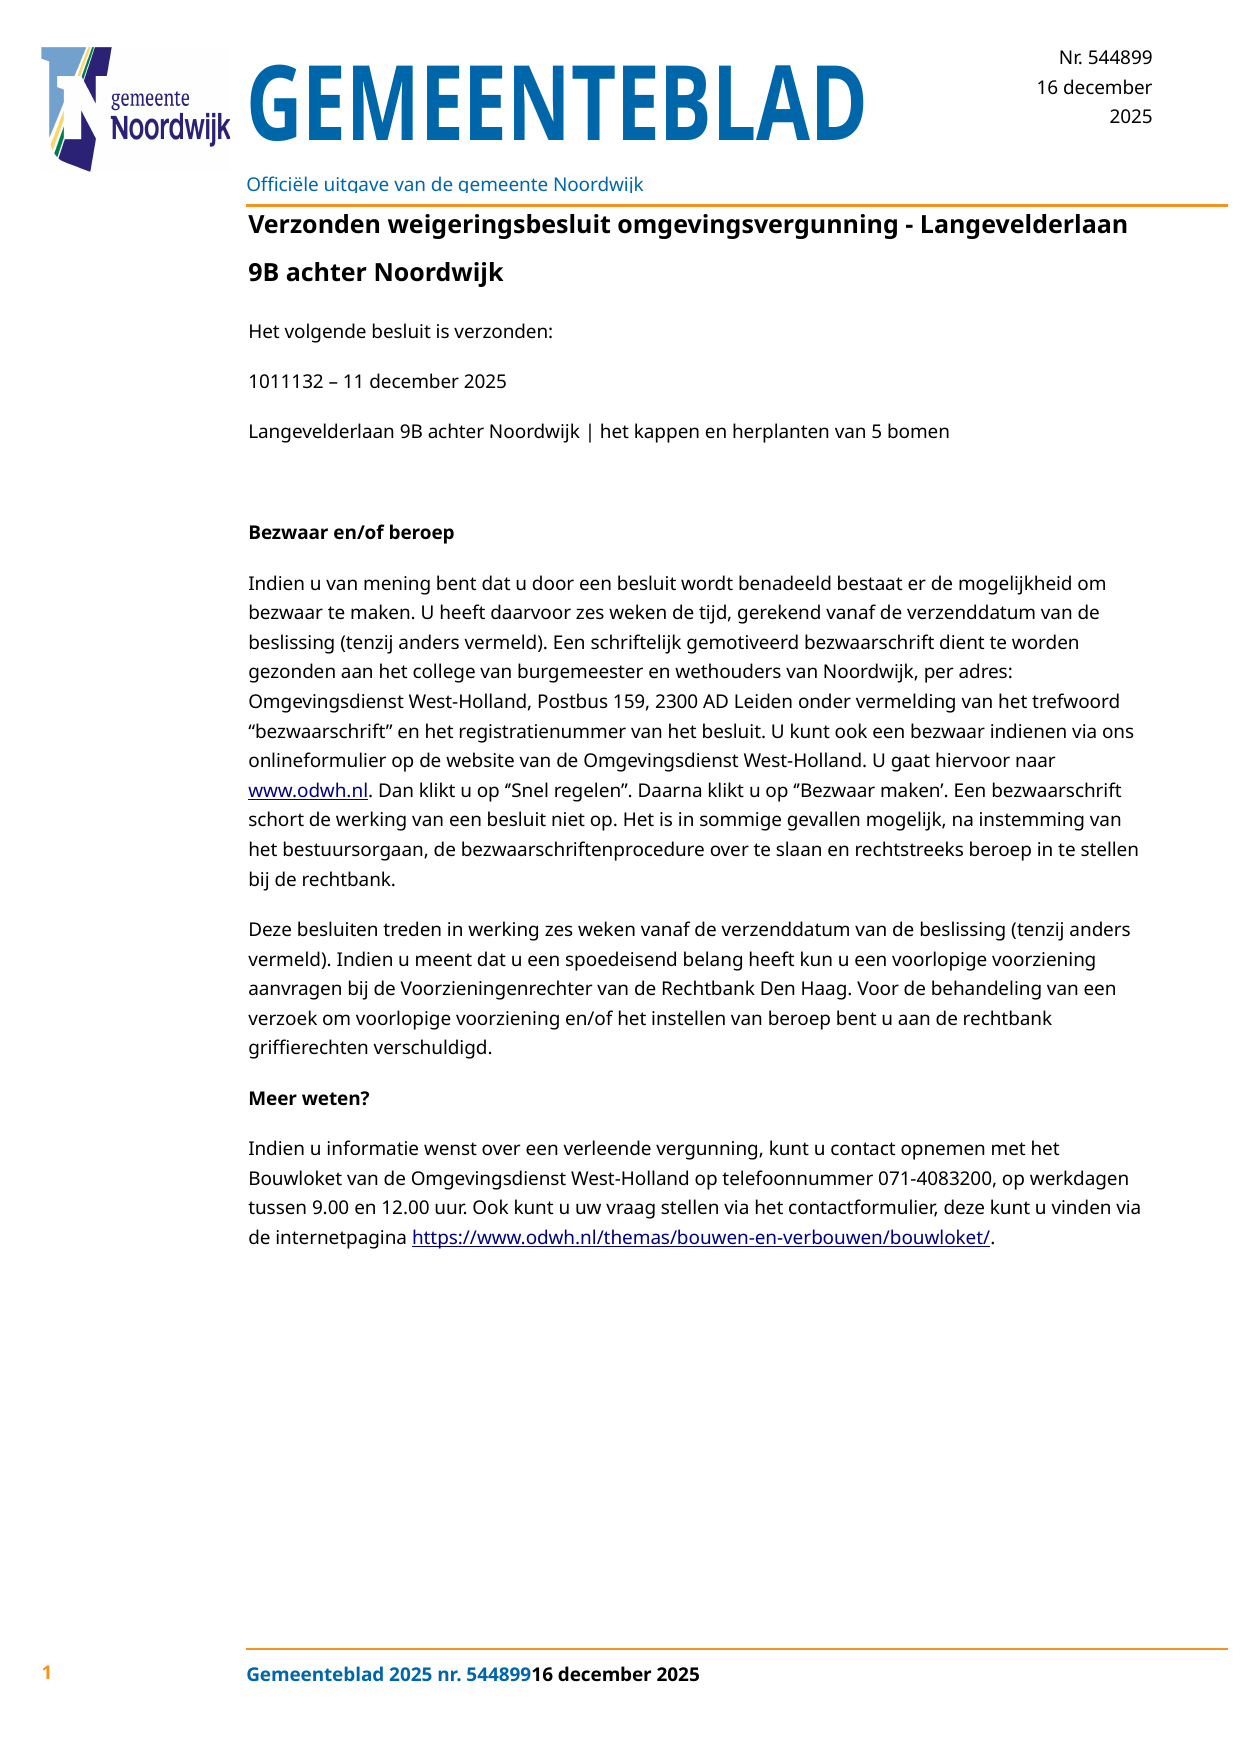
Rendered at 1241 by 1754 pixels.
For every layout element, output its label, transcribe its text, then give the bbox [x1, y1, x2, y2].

text Deze besluiten treden in werking zes weken vanaf de verzenddatum van de beslissing (tenzij anders vermeld). Indien u meent dat u een spoedeisend belang heeft kun u een voorlopige voorziening aanvragen bij de Voorzieningenrechter van de Rechtbank Den Haag. Voor de behandeling van een verzoek om voorlopige voorziening en/of het instellen van beroep bent u aan de rechtbank griffierechten verschuldigd. [248, 916, 1152, 1060]
text Meer weten? [248, 1085, 1152, 1111]
picture [41, 47, 231, 172]
text 1011132 – 11 december 2025 [248, 368, 1152, 394]
text Het volgende besluit is verzonden: [248, 318, 1152, 344]
text Bezwaar en/of beroep [248, 519, 1152, 545]
text Indien u van mening bent dat u door een besluit wordt benadeeld bestaat er de mogelijkheid om bezwaar te maken. U heeft daarvoor zes weken de tijd, gerekend vanaf de verzenddatum van de beslissing (tenzij anders vermeld). Een schriftelijk gemotiveerd bezwaarschrift dient te worden gezonden aan het college van burgemeester en wethouders van Noordwijk, per adres: Omgevingsdienst West-Holland, Postbus 159, 2300 AD Leiden onder vermelding van het trefwoord “bezwaarschrift” en het registratienummer van het besluit. U kunt ook een bezwaar indienen via ons onlineformulier op de website van de Omgevingsdienst West-Holland. U gaat hiervoor naar www.odwh.nl. Dan klikt u op ‘’Snel regelen”. Daarna klikt u op ‘’Bezwaar maken’. Een bezwaarschrift schort de werking van een besluit niet op. Het is in sommige gevallen mogelijk, na instemming van het bestuursorgaan, de bezwaarschriftenprocedure over te slaan en rechtstreeks beroep in te stellen bij de rechtbank. [248, 570, 1152, 892]
text Verzonden weigeringsbesluit omgevingsvergunning - Langevelderlaan 9B achter Noordwijk [248, 207, 1152, 288]
text Langevelderlaan 9B achter Noordwijk | het kappen en herplanten van 5 bomen [248, 419, 1152, 444]
text Indien u informatie wenst over een verleende vergunning, kunt u contact opnemen met het Bouwloket van de Omgevingsdienst West-Holland op telefoonnummer 071-4083200, op werkdagen tussen 9.00 en 12.00 uur. Ook kunt u uw vraag stellen via het contactformulier, deze kunt u vinden via de internetpagina https://www.odwh.nl/themas/bouwen-en-verbouwen/bouwloket/. [248, 1135, 1152, 1250]
